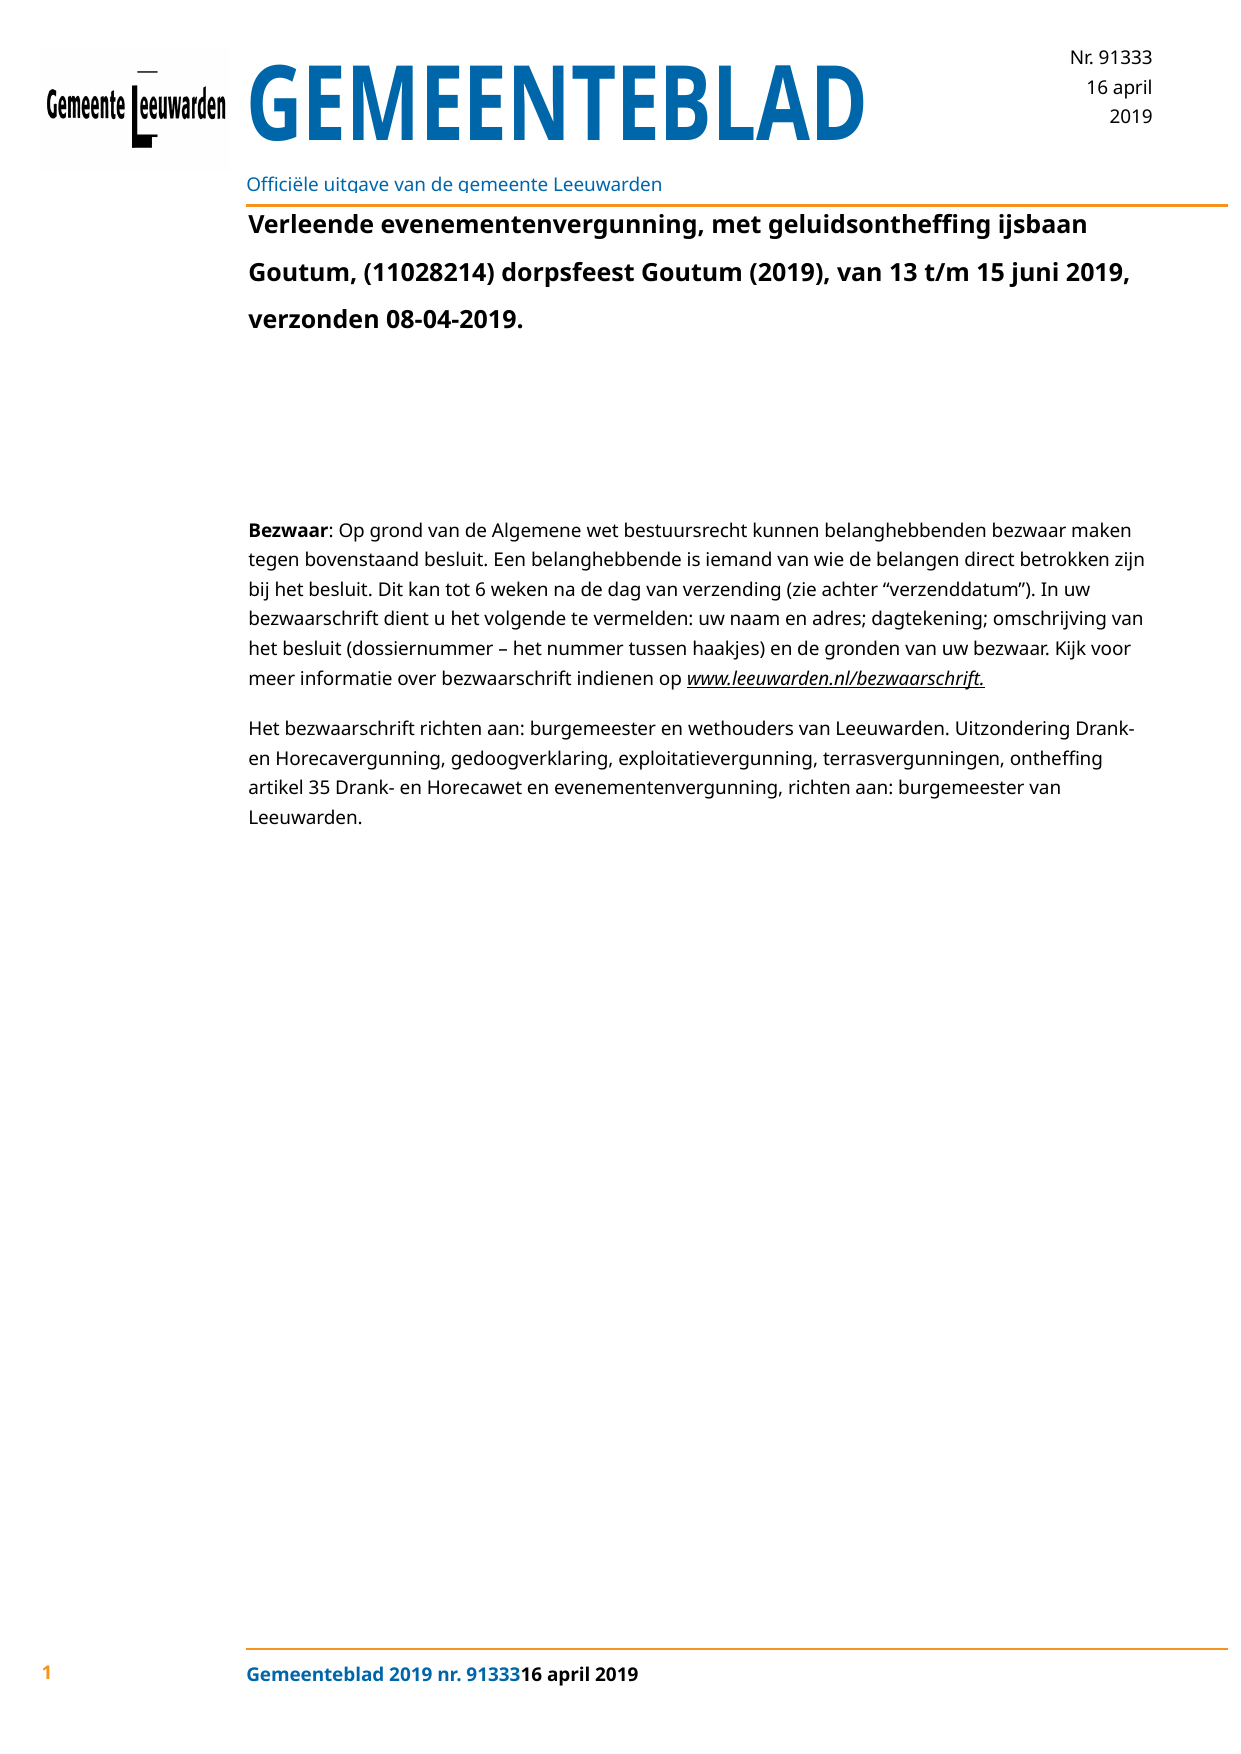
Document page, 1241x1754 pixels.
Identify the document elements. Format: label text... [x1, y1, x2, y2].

picture [41, 47, 231, 172]
text Verleende evenementenvergunning, met geluidsontheffing ijsbaan Goutum, (11028214) dorpsfeest Goutum (2019), van 13 t/m 15 juni 2019, verzonden 08-04-2019. [248, 207, 1152, 336]
text Het bezwaarschrift richten aan: burgemeester en wethouders van Leeuwarden. Uitzondering Drank- en Horecavergunning, gedoogverklaring, exploitatievergunning, terrasvergunningen, ontheffing artikel 35 Drank- en Horecawet en evenementenvergunning, richten aan: burgemeester van Leeuwarden. [248, 715, 1152, 829]
text Bezwaar: Op grond van de Algemene wet bestuursrecht kunnen belanghebbenden bezwaar maken tegen bovenstaand besluit. Een belanghebbende is iemand van wie de belangen direct betrokken zijn bij het besluit. Dit kan tot 6 weken na de dag van verzending (zie achter “verzenddatum”). In uw bezwaarschrift dient u het volgende te vermelden: uw naam en adres; dagtekening; omschrijving van het besluit (dossiernummer – het nummer tussen haakjes) en de gronden van uw bezwaar. Kijk voor meer informatie over bezwaarschrift indienen op www.leeuwarden.nl/bezwaarschrift. [248, 517, 1152, 690]
